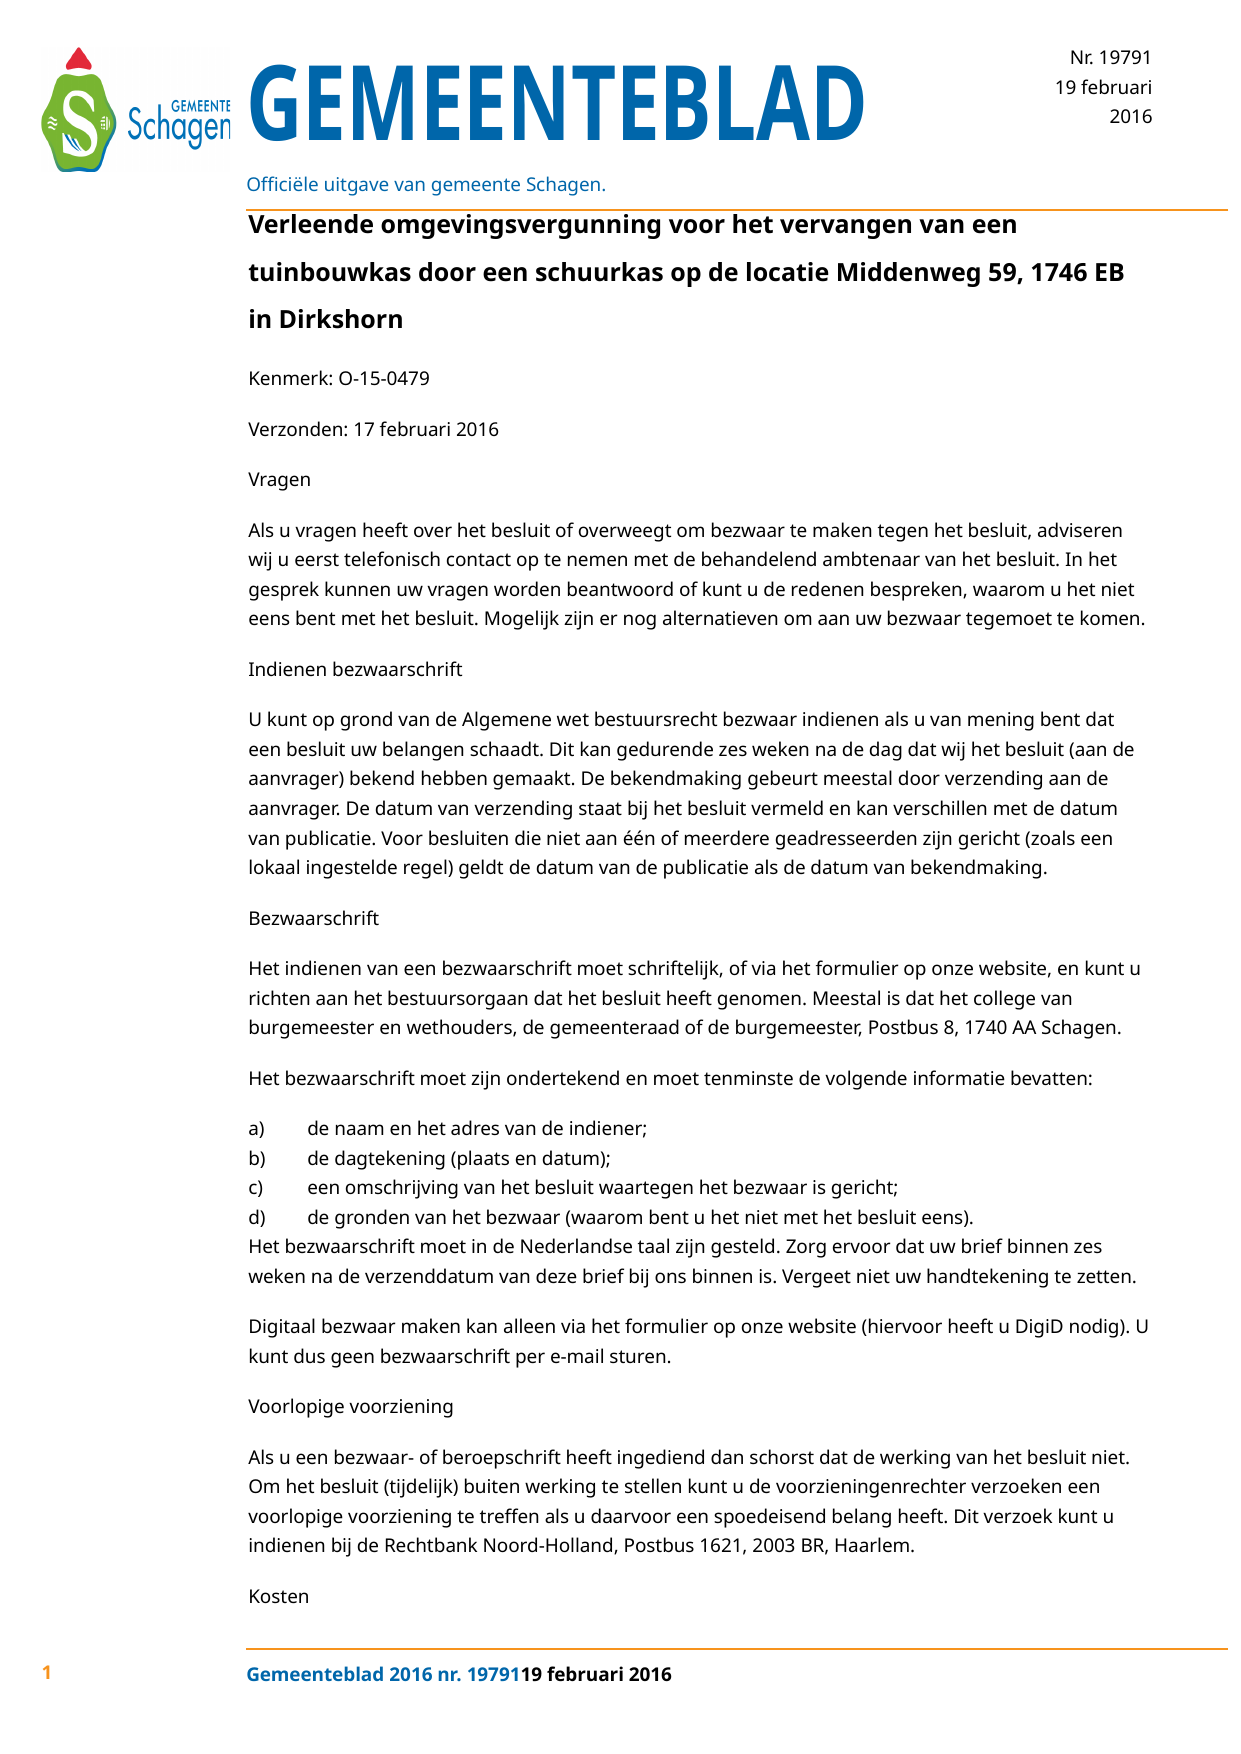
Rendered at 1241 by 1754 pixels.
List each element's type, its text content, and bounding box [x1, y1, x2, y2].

list de naam en het adres van de indiener; [248, 1115, 1152, 1141]
text Verzonden: 17 februari 2016 [248, 416, 1152, 442]
list een omschrijving van het besluit waartegen het bezwaar is gericht; [248, 1174, 1152, 1200]
text Kosten [248, 1583, 1152, 1609]
picture [41, 47, 231, 172]
text Voorlopige voorziening [248, 1393, 1152, 1419]
list de gronden van het bezwaar (waarom bent u het niet met het besluit eens). [248, 1204, 1152, 1229]
text Bezwaarschrift [248, 905, 1152, 930]
text Verleende omgevingsvergunning voor het vervangen van een tuinbouwkas door een schuurkas op de locatie Middenweg 59, 1746 EB in Dirkshorn [248, 211, 1152, 336]
text Het bezwaarschrift moet zijn ondertekend en moet tenminste de volgende informatie bevatten: [248, 1065, 1152, 1090]
text Digitaal bezwaar maken kan alleen via het formulier op onze website (hiervoor heeft u DigiD nodig). U kunt dus geen bezwaarschrift per e-mail sturen. [248, 1313, 1152, 1369]
list de dagtekening (plaats en datum); [248, 1145, 1152, 1170]
text Vragen [248, 466, 1152, 492]
text U kunt op grond van de Algemene wet bestuursrecht bezwaar indienen als u van mening bent dat een besluit uw belangen schaadt. Dit kan gedurende zes weken na de dag dat wij het besluit (aan de aanvrager) bekend hebben gemaakt. De bekendmaking gebeurt meestal door verzending aan de aanvrager. De datum van verzending staat bij het besluit vermeld en kan verschillen met de datum van publicatie. Voor besluiten die niet aan één of meerdere geadresseerden zijn gericht (zoals een lokaal ingestelde regel) geldt de datum van de publicatie als de datum van bekendmaking. [248, 706, 1152, 880]
text Als u vragen heeft over het besluit of overweegt om bezwaar te maken tegen het besluit, adviseren wij u eerst telefonisch contact op te nemen met de behandelend ambtenaar van het besluit. In het gesprek kunnen uw vragen worden beantwoord of kunt u de redenen bespreken, waarom u het niet eens bent met het besluit. Mogelijk zijn er nog alternatieven om aan uw bezwaar tegemoet te komen. [248, 517, 1152, 631]
text Het bezwaarschrift moet in de Nederlandse taal zijn gesteld. Zorg ervoor dat uw brief binnen zes weken na de verzenddatum van deze brief bij ons binnen is. Vergeet niet uw handtekening te zetten. [248, 1233, 1152, 1289]
text Als u een bezwaar- of beroepschrift heeft ingediend dan schorst dat de werking van het besluit niet. Om het besluit (tijdelijk) buiten werking te stellen kunt u de voorzieningenrechter verzoeken een voorlopige voorziening te treffen als u daarvoor een spoedeisend belang heeft. Dit verzoek kunt u indienen bij de Rechtbank Noord-Holland, Postbus 1621, 2003 BR, Haarlem. [248, 1444, 1152, 1558]
text Kenmerk: O-15-0479 [248, 366, 1152, 391]
text Indienen bezwaarschrift [248, 656, 1152, 682]
text Het indienen van een bezwaarschrift moet schriftelijk, of via het formulier op onze website, en kunt u richten aan het bestuursorgaan dat het besluit heeft genomen. Meestal is dat het college van burgemeester en wethouders, de gemeenteraad of de burgemeester, Postbus 8, 1740 AA Schagen. [248, 955, 1152, 1040]
